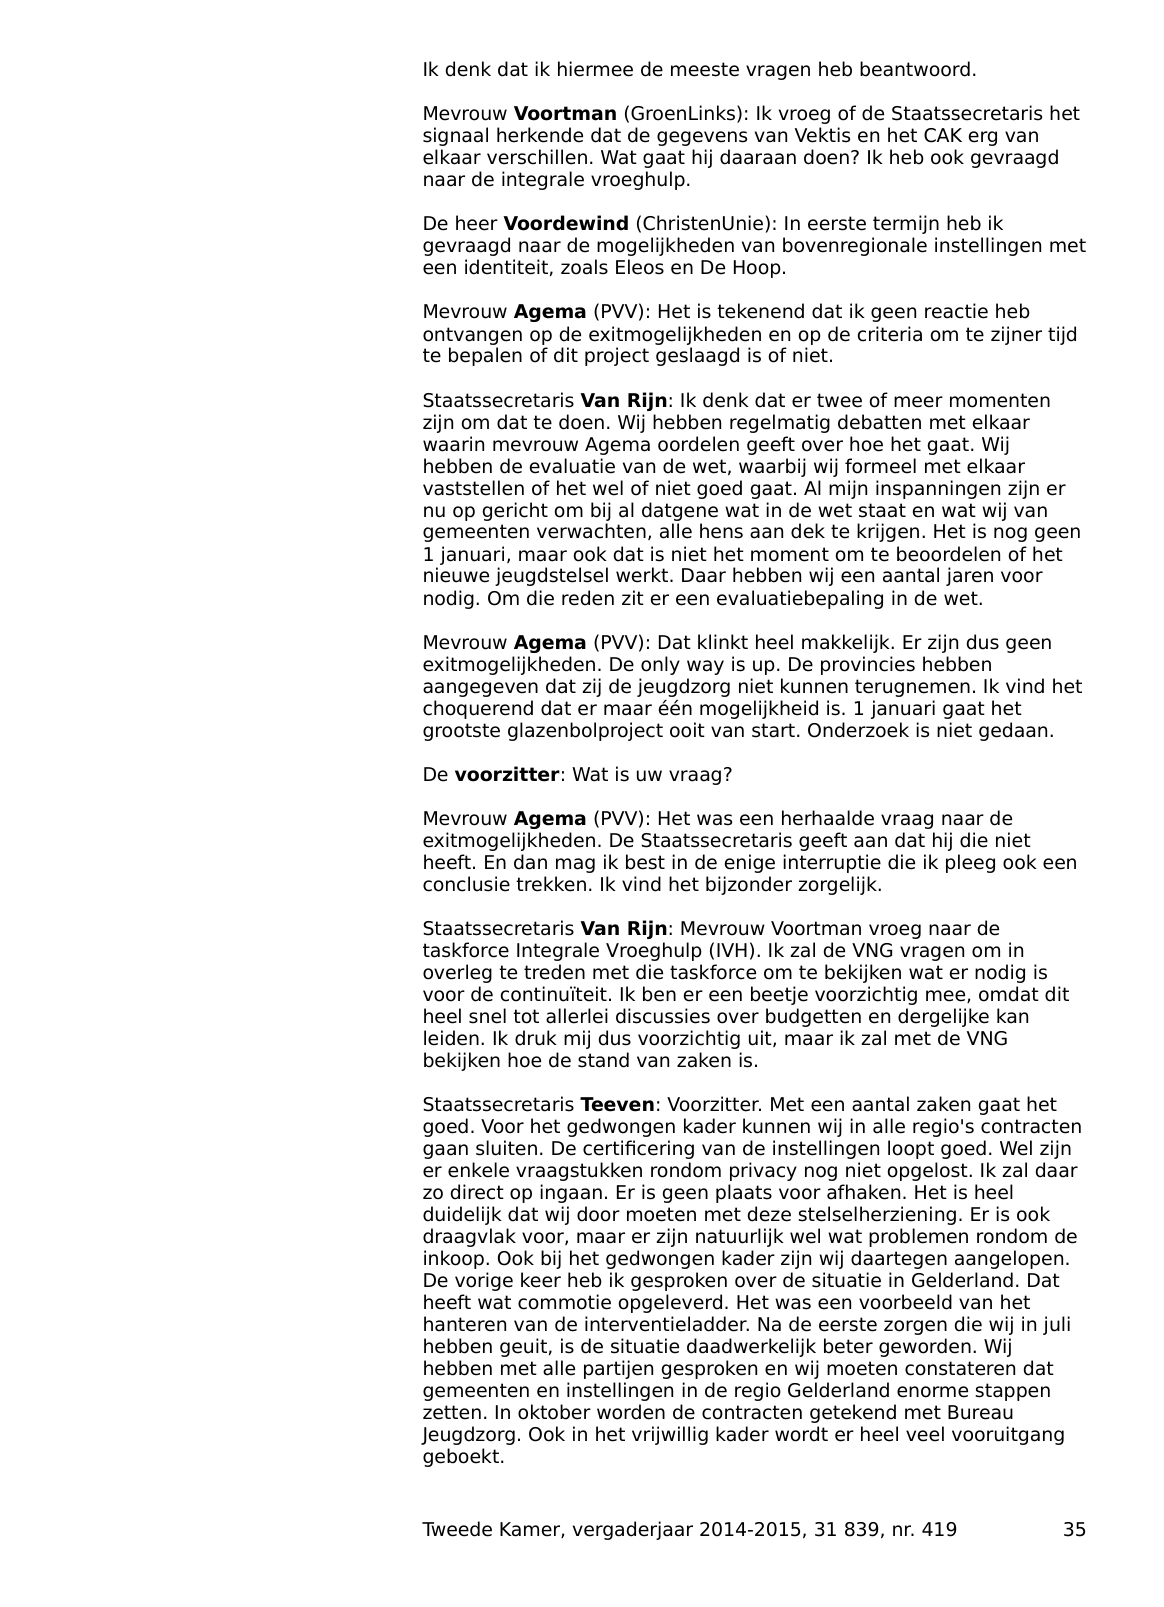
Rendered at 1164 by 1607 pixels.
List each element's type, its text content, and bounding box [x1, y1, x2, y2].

text Staatssecretaris Van Rijn: Mevrouw Voortman vroeg naar de taskforce Integrale Vroeghulp (IVH). Ik zal de VNG vragen om in overleg te treden met die taskforce om te bekijken wat er nodig is voor de continuïteit. Ik ben er een beetje voorzichtig mee, omdat dit heel snel tot allerlei discussies over budgetten en dergelijke kan leiden. Ik druk mij dus voorzichtig uit, maar ik zal met de VNG bekijken hoe de stand van zaken is. [422, 918, 1087, 1072]
text Mevrouw Agema (PVV): Het is tekenend dat ik geen reactie heb ontvangen op de exitmogelijkheden en op de criteria om te zijner tijd te bepalen of dit project geslaagd is of niet. [422, 301, 1087, 367]
text Staatssecretaris Van Rijn: Ik denk dat er twee of meer momenten zijn om dat te doen. Wij hebben regelmatig debatten met elkaar waarin mevrouw Agema oordelen geeft over hoe het gaat. Wij hebben de evaluatie van de wet, waarbij wij formeel met elkaar vaststellen of het wel of niet goed gaat. Al mijn inspanningen zijn er nu op gericht om bij al datgene wat in de wet staat en wat wij van gemeenten verwachten, alle hens aan dek te krijgen. Het is nog geen 1 januari, maar ook dat is niet het moment om te beoordelen of het nieuwe jeugdstelsel werkt. Daar hebben wij een aantal jaren voor nodig. Om die reden zit er een evaluatiebepaling in de wet. [422, 389, 1087, 609]
text Ik denk dat ik hiermee de meeste vragen heb beantwoord. [422, 59, 1087, 81]
text Mevrouw Agema (PVV): Het was een herhaalde vraag naar de exitmogelijkheden. De Staatssecretaris geeft aan dat hij die niet heeft. En dan mag ik best in de enige interruptie die ik pleeg ook een conclusie trekken. Ik vind het bijzonder zorgelijk. [422, 808, 1087, 896]
text De voorzitter: Wat is uw vraag? [422, 764, 1087, 786]
text De vorige keer heb ik gesproken over de situatie in Gelderland. Dat heeft wat commotie opgeleverd. Het was een voorbeeld van het hanteren van de interventieladder. Na de eerste zorgen die wij in juli hebben geuit, is de situatie daadwerkelijk beter geworden. Wij hebben met alle partijen gesproken en wij moeten constateren dat gemeenten en instellingen in de regio Gelderland enorme stappen zetten. In oktober worden de contracten getekend met Bureau Jeugdzorg. Ook in het vrijwillig kader wordt er heel veel vooruitgang geboekt. [422, 1270, 1087, 1468]
text De heer Voordewind (ChristenUnie): In eerste termijn heb ik gevraagd naar de mogelijkheden van bovenregionale instellingen met een identiteit, zoals Eleos en De Hoop. [422, 213, 1087, 279]
text Mevrouw Voortman (GroenLinks): Ik vroeg of de Staatssecretaris het signaal herkende dat de gegevens van Vektis en het CAK erg van elkaar verschillen. Wat gaat hij daaraan doen? Ik heb ook gevraagd naar de integrale vroeghulp. [422, 103, 1087, 191]
text Staatssecretaris Teeven: Voorzitter. Met een aantal zaken gaat het goed. Voor het gedwongen kader kunnen wij in alle regio's contracten gaan sluiten. De certificering van de instellingen loopt goed. Wel zijn er enkele vraagstukken rondom privacy nog niet opgelost. Ik zal daar zo direct op ingaan. Er is geen plaats voor afhaken. Het is heel duidelijk dat wij door moeten met deze stelselherziening. Er is ook draagvlak voor, maar er zijn natuurlijk wel wat problemen rondom de inkoop. Ook bij het gedwongen kader zijn wij daartegen aangelopen. [422, 1094, 1087, 1270]
text Mevrouw Agema (PVV): Dat klinkt heel makkelijk. Er zijn dus geen exitmogelijkheden. De only way is up. De provincies hebben aangegeven dat zij de jeugdzorg niet kunnen terugnemen. Ik vind het choquerend dat er maar één mogelijkheid is. 1 januari gaat het grootste glazenbolproject ooit van start. Onderzoek is niet gedaan. [422, 632, 1087, 741]
